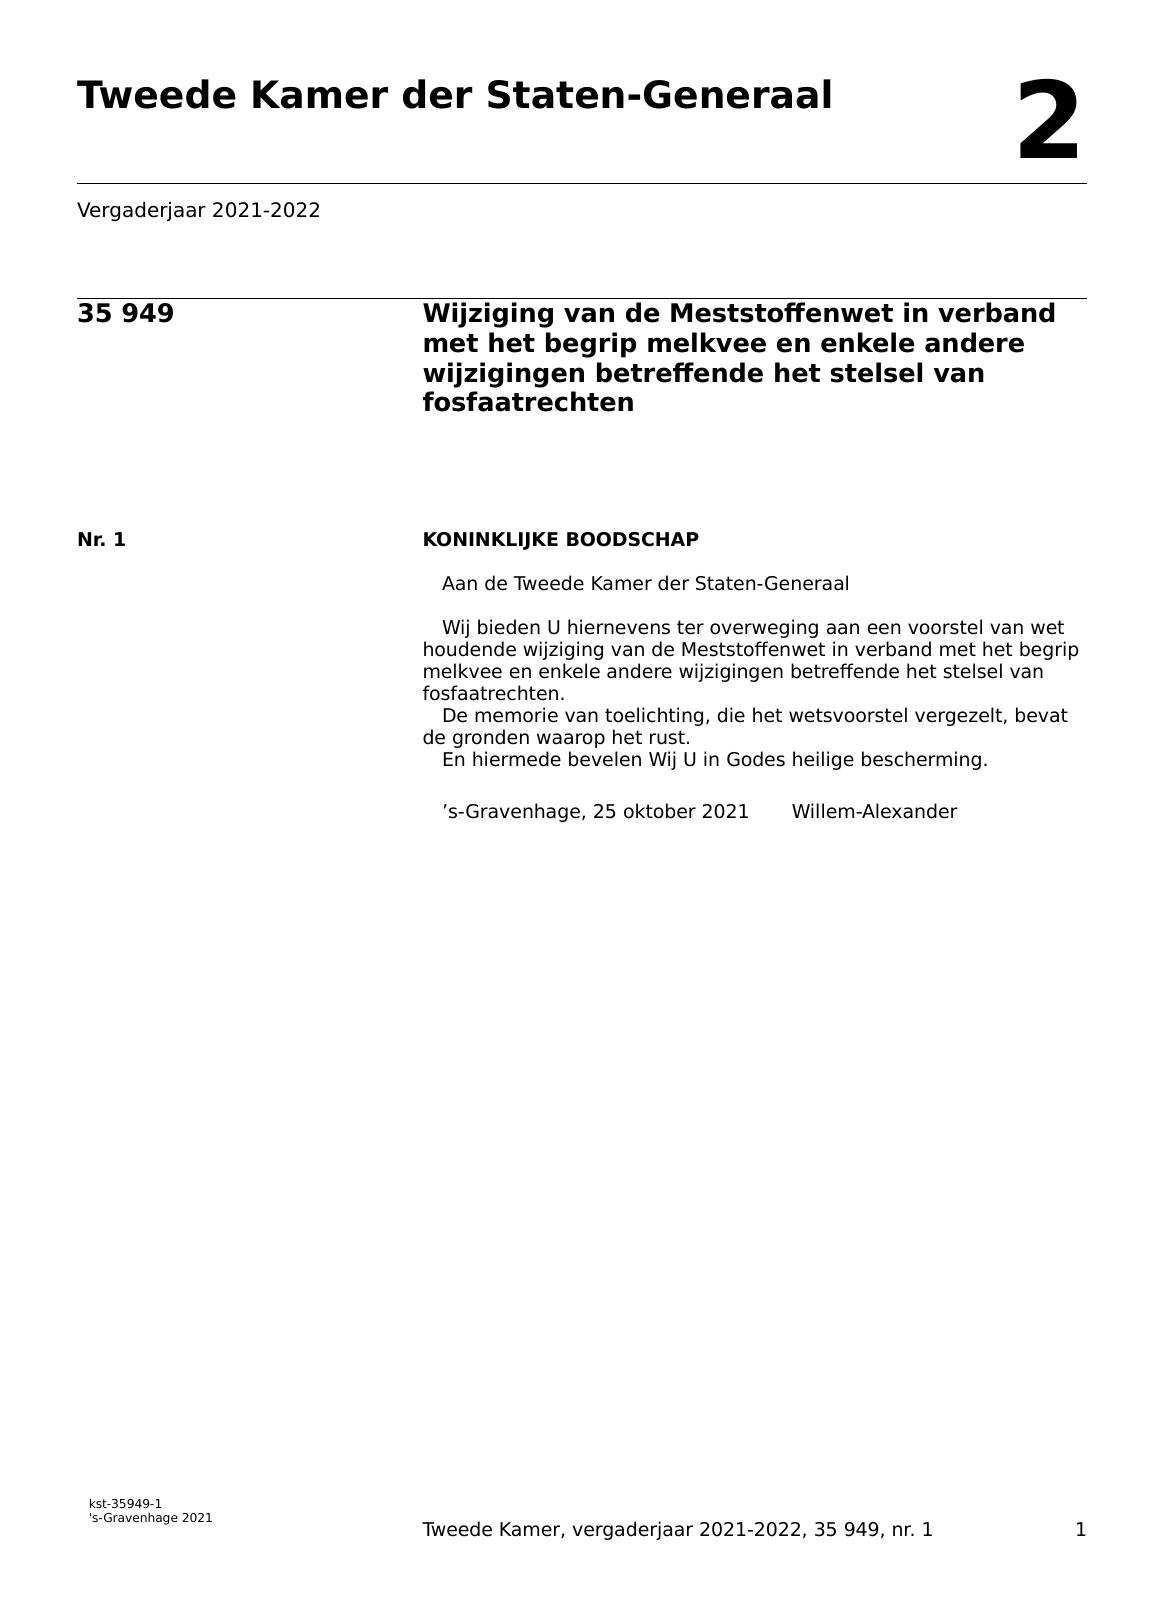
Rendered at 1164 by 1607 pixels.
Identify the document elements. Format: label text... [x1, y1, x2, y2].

subtitle 35 949 Wijziging van de Meststoffenwet in verband met het begrip melkvee en enkele andere wijzigingen betreffende het stelsel van fosfaatrechten [77, 299, 1087, 418]
text De memorie van toelichting, die het wetsvoorstel vergezelt, bevat de gronden waarop het rust. [422, 705, 1087, 749]
subtitle Nr. 1 KONINKLIJKE BOODSCHAP [77, 529, 1087, 551]
table_header Tweede Kamer der Staten-Generaal [77, 59, 886, 183]
table_cell Vergaderjaar 2021-2022 [77, 184, 1087, 298]
text En hiermede bevelen Wij U in Godes heilige bescherming. [422, 749, 1087, 771]
text ’s-Gravenhage, 25 oktober 2021 Willem-Alexander [422, 801, 1087, 823]
text Wij bieden U hiernevens ter overweging aan een voorstel van wet houdende wijziging van de Meststoffenwet in verband met het begrip melkvee en enkele andere wijzigingen betreffende het stelsel van fosfaatrechten. [422, 617, 1087, 705]
text kst-35949-1 [88, 1497, 323, 1511]
text Aan de Tweede Kamer der Staten-Generaal [422, 573, 1087, 595]
table_header 2 [886, 59, 1087, 183]
text 's-Gravenhage 2021 [88, 1511, 323, 1525]
